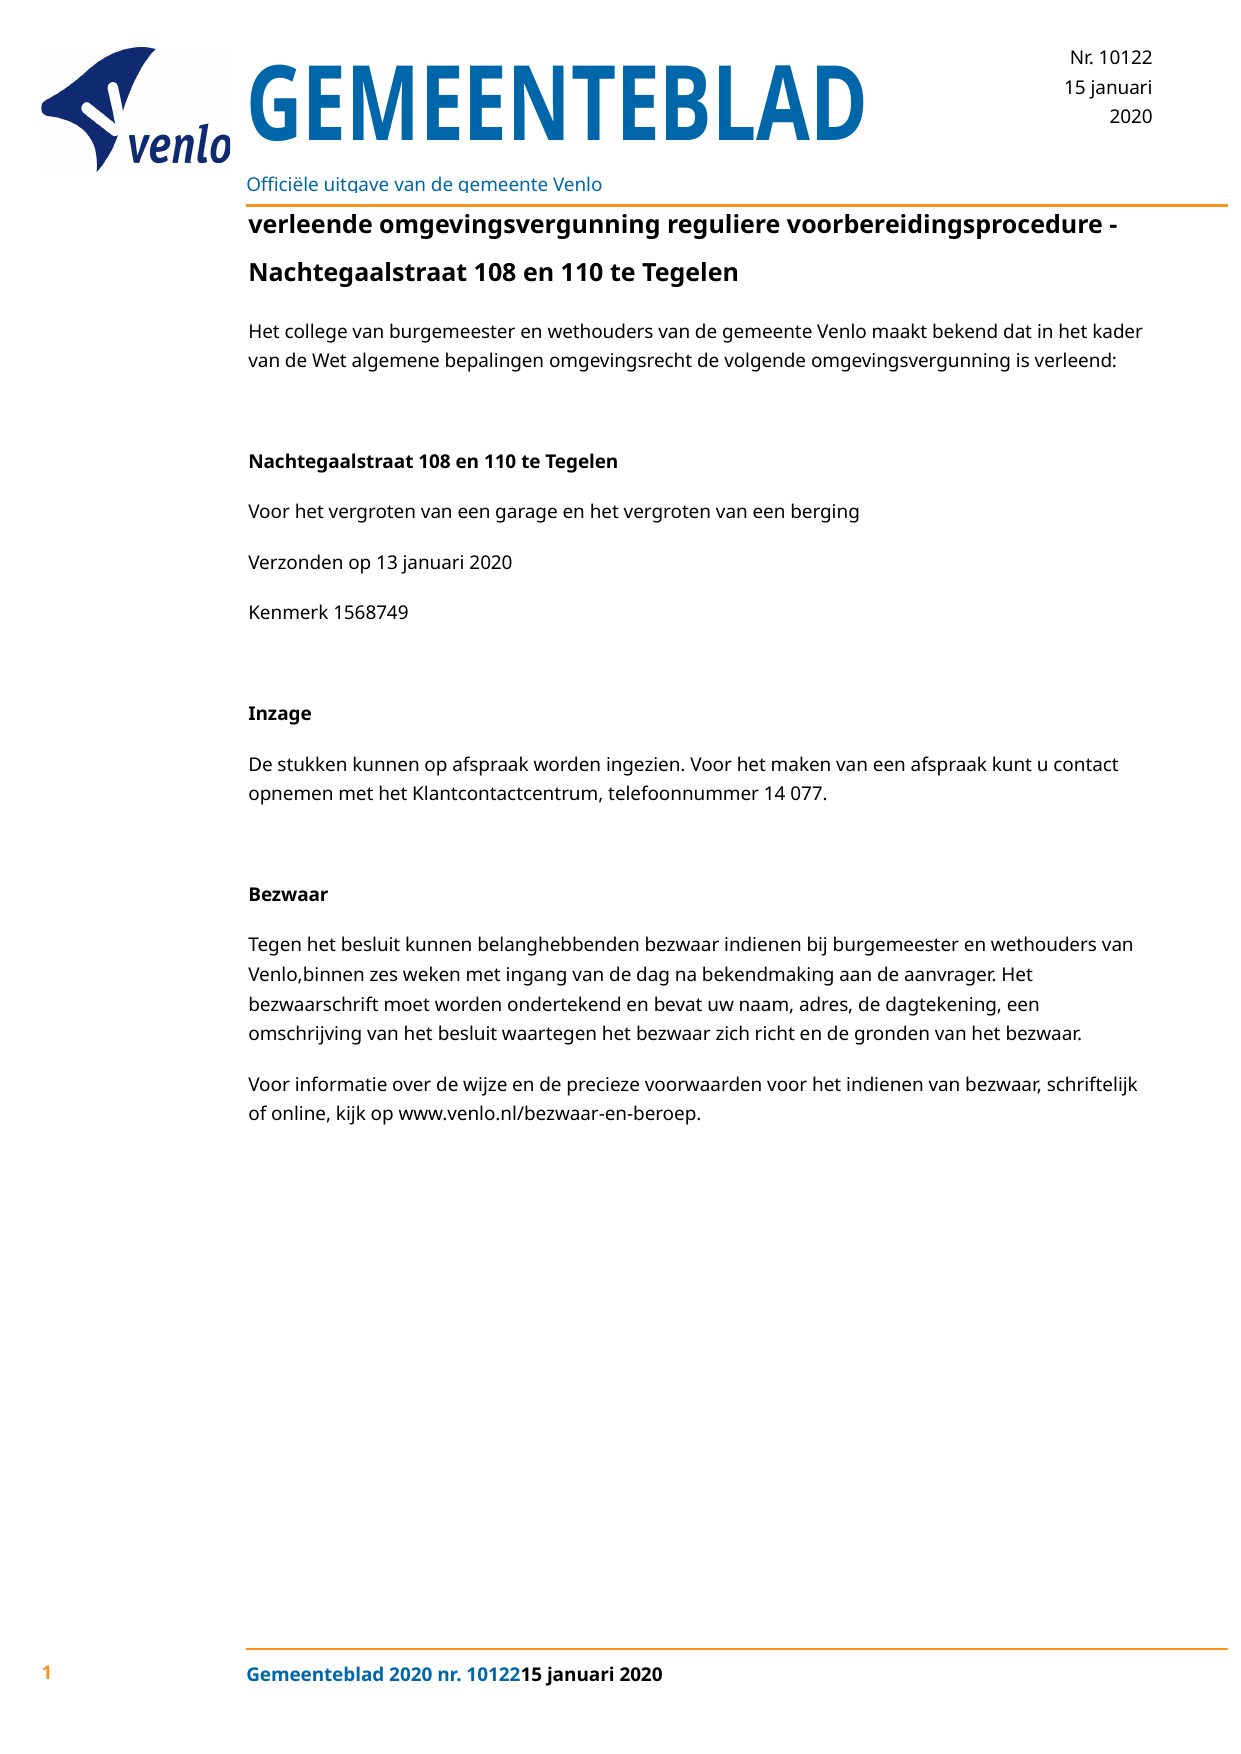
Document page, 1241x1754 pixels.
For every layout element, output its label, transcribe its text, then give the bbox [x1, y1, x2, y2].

text Nachtegaalstraat 108 en 110 te Tegelen [248, 448, 1152, 474]
text Verzonden op 13 januari 2020 [248, 549, 1152, 575]
text Voor informatie over de wijze en de precieze voorwaarden voor het indienen van bezwaar, schriftelijk of online, kijk op www.venlo.nl/bezwaar-en-beroep. [248, 1071, 1152, 1126]
text Voor het vergroten van een garage en het vergroten van een berging [248, 499, 1152, 524]
text Inzage [248, 700, 1152, 726]
text De stukken kunnen op afspraak worden ingezien. Voor het maken van een afspraak kunt u contact opnemen met het Klantcontactcentrum, telefoonnummer 14 077. [248, 751, 1152, 806]
text Tegen het besluit kunnen belanghebbenden bezwaar indienen bij burgemeester en wethouders van Venlo,binnen zes weken met ingang van de dag na bekendmaking aan de aanvrager. Het bezwaarschrift moet worden ondertekend en bevat uw naam, adres, de dagtekening, een omschrijving van het besluit waartegen het bezwaar zich richt en de gronden van het bezwaar. [248, 932, 1152, 1046]
text verleende omgevingsvergunning reguliere voorbereidingsprocedure - Nachtegaalstraat 108 en 110 te Tegelen [248, 207, 1152, 288]
text Kenmerk 1568749 [248, 599, 1152, 625]
text Het college van burgemeester en wethouders van de gemeente Venlo maakt bekend dat in het kader van de Wet algemene bepalingen omgevingsrecht de volgende omgevingsvergunning is verleend: [248, 318, 1152, 373]
text Bezwaar [248, 881, 1152, 907]
picture [41, 47, 231, 172]
